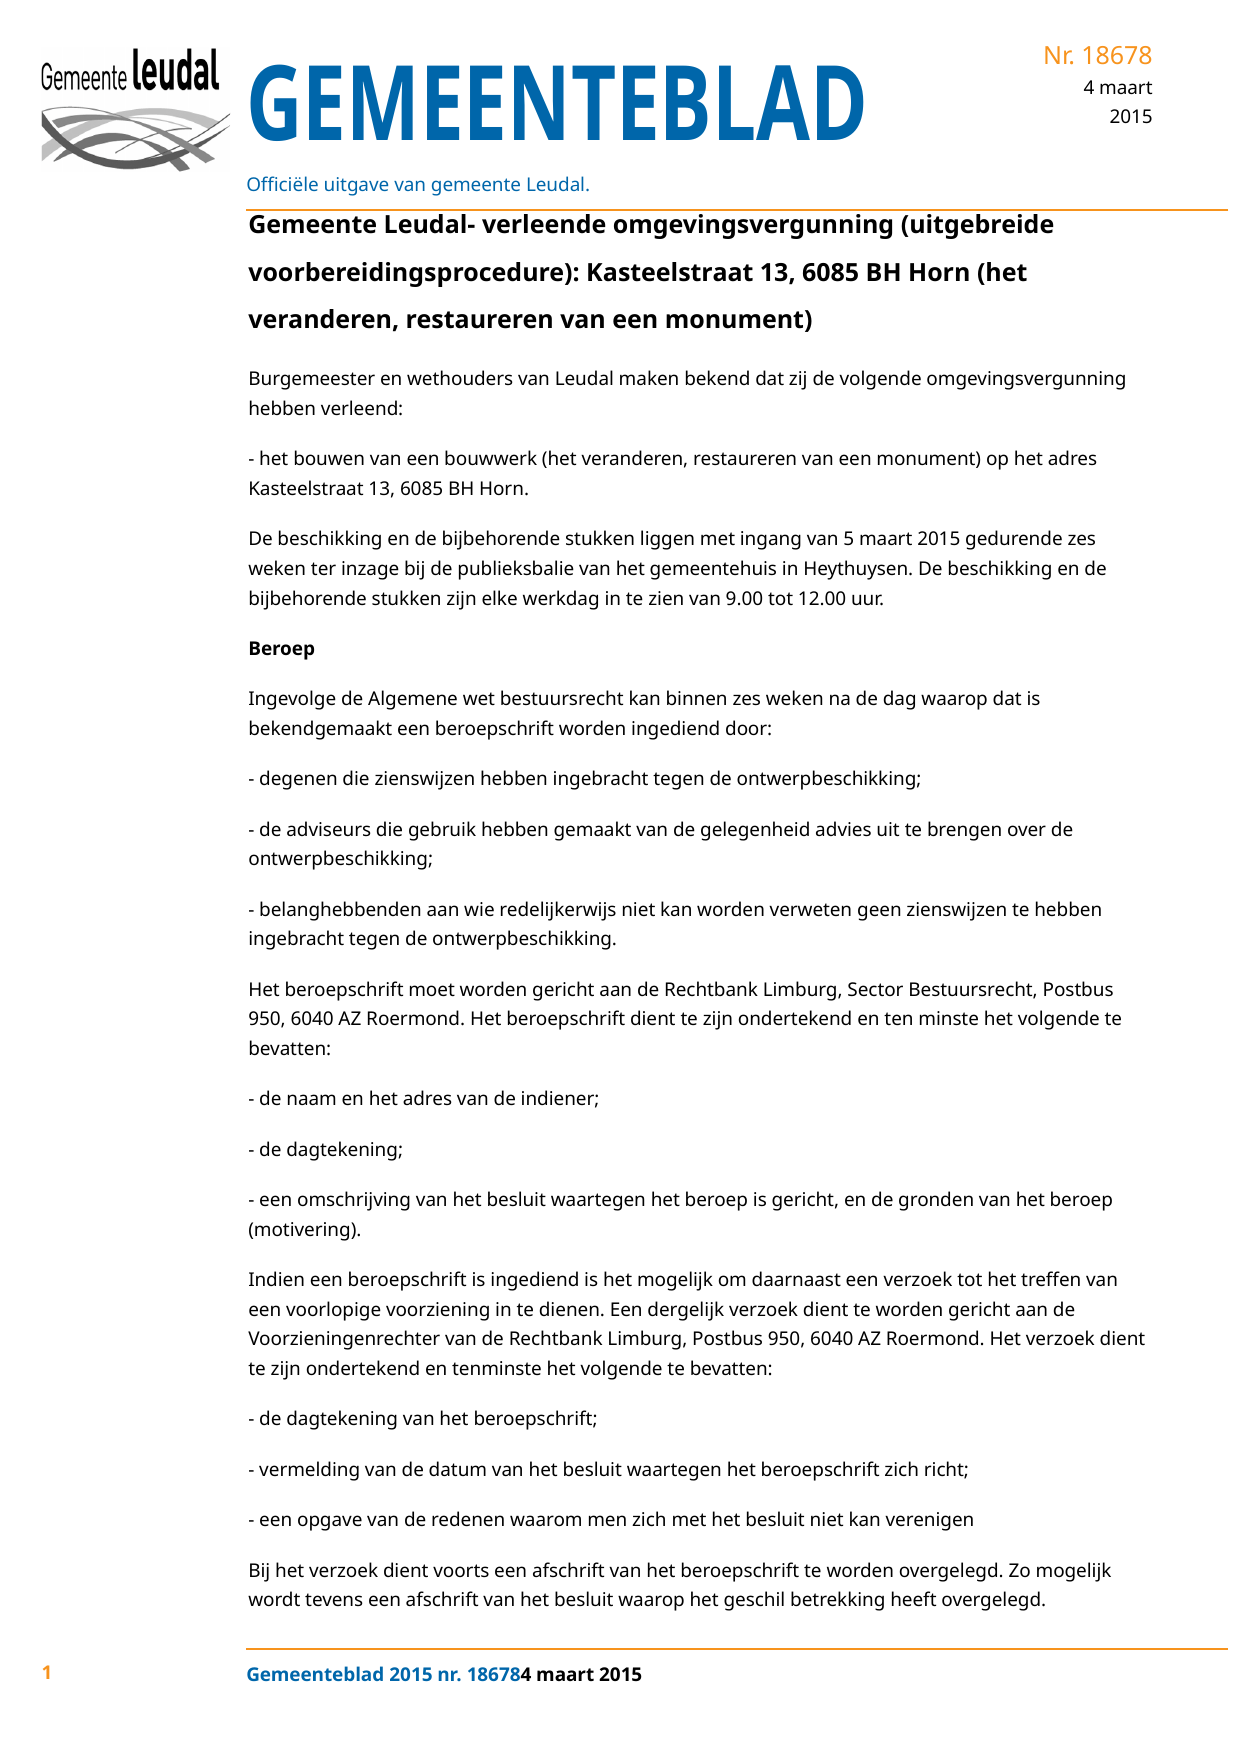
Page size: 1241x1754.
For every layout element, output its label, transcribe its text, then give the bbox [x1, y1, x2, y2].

text Burgemeester en wethouders van Leudal maken bekend dat zij de volgende omgevingsvergunning hebben verleend: [248, 366, 1152, 421]
text - vermelding van de datum van het besluit waartegen het beroepschrift zich richt; [248, 1456, 1152, 1482]
text - de dagtekening; [248, 1136, 1152, 1162]
picture [41, 47, 231, 172]
text - de naam en het adres van de indiener; [248, 1086, 1152, 1111]
text De beschikking en de bijbehorende stukken liggen met ingang van 5 maart 2015 gedurende zes weken ter inzage bij de publieksbalie van het gemeentehuis in Heythuysen. De beschikking en de bijbehorende stukken zijn elke werkdag in te zien van 9.00 tot 12.00 uur. [248, 526, 1152, 610]
text - de dagtekening van het beroepschrift; [248, 1406, 1152, 1431]
text - een opgave van de redenen waarom men zich met het besluit niet kan verenigen [248, 1506, 1152, 1532]
text Het beroepschrift moet worden gericht aan de Rechtbank Limburg, Sector Bestuursrecht, Postbus 950, 6040 AZ Roermond. Het beroepschrift dient te zijn ondertekend en ten minste het volgende te bevatten: [248, 976, 1152, 1061]
text Gemeente Leudal- verleende omgevingsvergunning (uitgebreide voorbereidingsprocedure): Kasteelstraat 13, 6085 BH Horn (het veranderen, restaureren van een monument) [248, 211, 1152, 336]
text - belanghebbenden aan wie redelijkerwijs niet kan worden verweten geen zienswijzen te hebben ingebracht tegen de ontwerpbeschikking. [248, 896, 1152, 951]
text - de adviseurs die gebruik hebben gemaakt van de gelegenheid advies uit te brengen over de ontwerpbeschikking; [248, 816, 1152, 871]
text Ingevolge de Algemene wet bestuursrecht kan binnen zes weken na de dag waarop dat is bekendgemaakt een beroepschrift worden ingediend door: [248, 686, 1152, 741]
text Bij het verzoek dient voorts een afschrift van het beroepschrift te worden overgelegd. Zo mogelijk wordt tevens een afschrift van het besluit waarop het geschil betrekking heeft overgelegd. [248, 1557, 1152, 1612]
text - een omschrijving van het besluit waartegen het beroep is gericht, en de gronden van het beroep (motivering). [248, 1186, 1152, 1242]
text Indien een beroepschrift is ingediend is het mogelijk om daarnaast een verzoek tot het treffen van een voorlopige voorziening in te dienen. Een dergelijk verzoek dient te worden gericht aan de Voorzieningenrechter van de Rechtbank Limburg, Postbus 950, 6040 AZ Roermond. Het verzoek dient te zijn ondertekend en tenminste het volgende te bevatten: [248, 1266, 1152, 1381]
text Beroep [248, 635, 1152, 661]
text - het bouwen van een bouwwerk (het veranderen, restaureren van een monument) op het adres Kasteelstraat 13, 6085 BH Horn. [248, 446, 1152, 501]
text - degenen die zienswijzen hebben ingebracht tegen de ontwerpbeschikking; [248, 766, 1152, 791]
